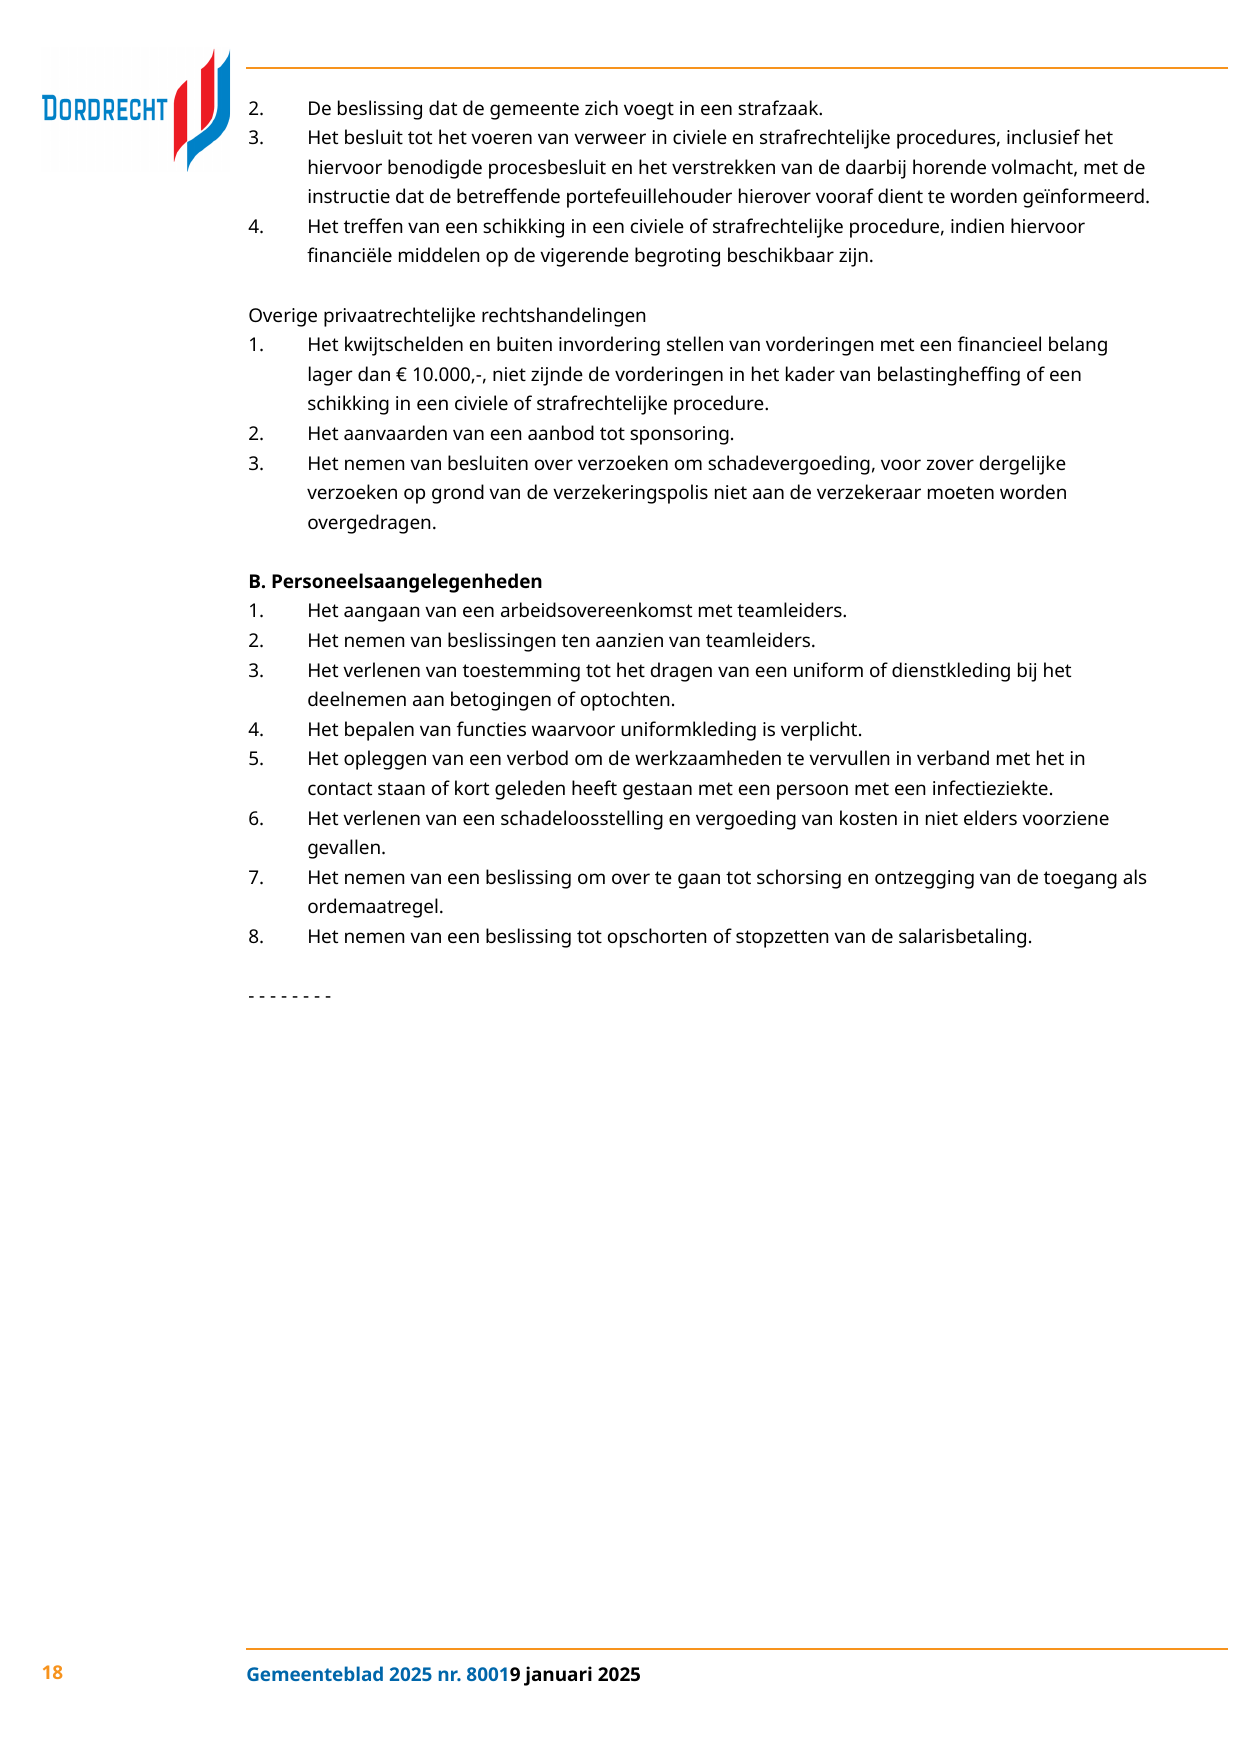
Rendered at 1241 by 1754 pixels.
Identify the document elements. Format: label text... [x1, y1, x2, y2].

list Het opleggen van een verbod om de werkzaamheden te vervullen in verband met het in contact staan of kort geleden heeft gestaan met een persoon met een infectieziekte. [248, 746, 1152, 801]
text Overige privaatrechtelijke rechtshandelingen [248, 302, 1152, 328]
list Het verlenen van toestemming tot het dragen van een uniform of dienstkleding bij het deelnemen aan betogingen of optochten. [248, 657, 1152, 712]
list Het besluit tot het voeren van verweer in civiele en strafrechtelijke procedures, inclusief het hiervoor benodigde procesbesluit en het verstrekken van de daarbij horende volmacht, met de instructie dat de betreffende portefeuillehouder hierover vooraf dient te worden geïnformeerd. [248, 124, 1152, 209]
list Het nemen van een beslissing om over te gaan tot schorsing en ontzegging van de toegang als ordemaatregel. [248, 864, 1152, 919]
list De beslissing dat de gemeente zich voegt in een strafzaak. [248, 95, 1152, 121]
list Het kwijtschelden en buiten invordering stellen van vorderingen met een financieel belang lager dan € 10.000,-, niet zijnde de vorderingen in het kader van belastingheffing of een schikking in een civiele of strafrechtelijke procedure. [248, 331, 1152, 416]
list Het verlenen van een schadeloosstelling en vergoeding van kosten in niet elders voorziene gevallen. [248, 805, 1152, 860]
text - - - - - - - - [248, 982, 1152, 1008]
list Het aanvaarden van een aanbod tot sponsoring. [248, 420, 1152, 446]
list Het aangaan van een arbeidsovereenkomst met teamleiders. [248, 598, 1152, 623]
list Het bepalen van functies waarvoor uniformkleding is verplicht. [248, 716, 1152, 742]
text B. Personeelsaangelegenheden [248, 568, 1152, 594]
list Het treffen van een schikking in een civiele of strafrechtelijke procedure, indien hiervoor financiële middelen op de vigerende begroting beschikbaar zijn. [248, 213, 1152, 268]
list Het nemen van een beslissing tot opschorten of stopzetten van de salarisbetaling. [248, 923, 1152, 949]
list Het nemen van beslissingen ten aanzien van teamleiders. [248, 627, 1152, 653]
picture [41, 47, 231, 172]
list Het nemen van besluiten over verzoeken om schadevergoeding, voor zover dergelijke verzoeken op grond van de verzekeringspolis niet aan de verzekeraar moeten worden overgedragen. [248, 450, 1152, 535]
